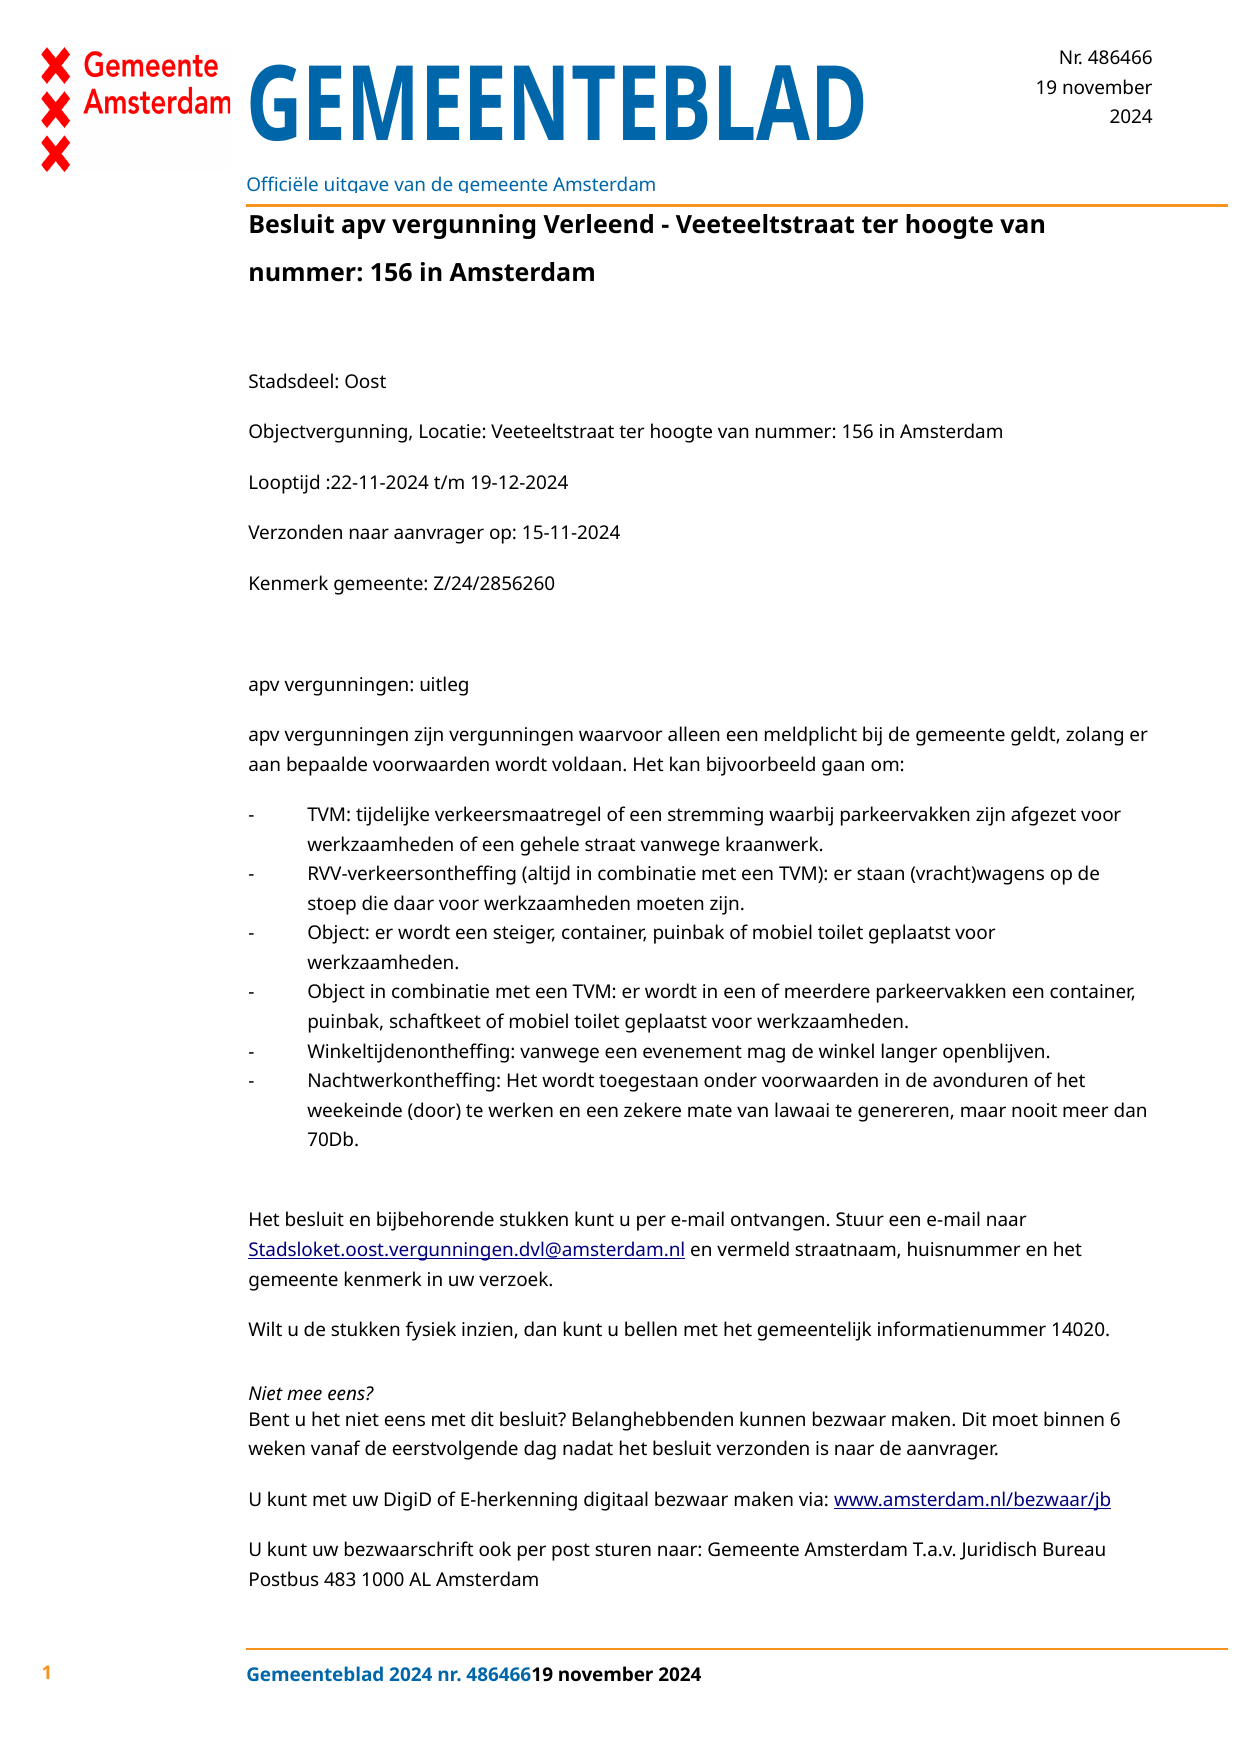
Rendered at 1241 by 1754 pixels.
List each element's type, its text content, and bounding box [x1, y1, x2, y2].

text Wilt u de stukken fysiek inzien, dan kunt u bellen met het gemeentelijk informatienummer 14020. [248, 1316, 1152, 1342]
text Objectvergunning, Locatie: Veeteeltstraat ter hoogte van nummer: 156 in Amsterdam [248, 419, 1152, 444]
list Object in combinatie met een TVM: er wordt in een of meerdere parkeervakken een container, puinbak, schaftkeet of mobiel toilet geplaatst voor werkzaamheden. [248, 979, 1152, 1034]
list Object: er wordt een steiger, container, puinbak of mobiel toilet geplaatst voor werkzaamheden. [248, 919, 1152, 975]
list Winkeltijdenontheffing: vanwege een evenement mag de winkel langer openblijven. [248, 1038, 1152, 1064]
text Stadsdeel: Oost [248, 368, 1152, 394]
text Het besluit en bijbehorende stukken kunt u per e-mail ontvangen. Stuur een e-mail naar Stadsloket.oost.vergunningen.dvl@amsterdam.nl en vermeld straatnaam, huisnummer en het gemeente kenmerk in uw verzoek. [248, 1207, 1152, 1292]
text Kenmerk gemeente: Z/24/2856260 [248, 570, 1152, 596]
text apv vergunningen zijn vergunningen waarvoor alleen een meldplicht bij de gemeente geldt, zolang er aan bepaalde voorwaarden wordt voldaan. Het kan bijvoorbeeld gaan om: [248, 721, 1152, 777]
text Besluit apv vergunning Verleend - Veeteeltstraat ter hoogte van nummer: 156 in Amsterdam [248, 207, 1152, 288]
list RVV-verkeersontheffing (altijd in combinatie met een TVM): er staan (vracht)wagens op de stoep die daar voor werkzaamheden moeten zijn. [248, 860, 1152, 916]
text Bent u het niet eens met dit besluit? Belanghebbenden kunnen bezwaar maken. Dit moet binnen 6 weken vanaf de eerstvolgende dag nadat het besluit verzonden is naar de aanvrager. [248, 1406, 1152, 1461]
list TVM: tijdelijke verkeersmaatregel of een stremming waarbij parkeervakken zijn afgezet voor werkzaamheden of een gehele straat vanwege kraanwerk. [248, 801, 1152, 857]
text U kunt uw bezwaarschrift ook per post sturen naar: Gemeente Amsterdam T.a.v. Juridisch Bureau Postbus 483 1000 AL Amsterdam [248, 1536, 1152, 1592]
text U kunt met uw DigiD of E-herkenning digitaal bezwaar maken via: www.amsterdam.nl/bezwaar/jb [248, 1486, 1152, 1512]
text apv vergunningen: uitleg [248, 671, 1152, 697]
text Looptijd :22-11-2024 t/m 19-12-2024 [248, 469, 1152, 495]
text Niet mee eens? [248, 1380, 1152, 1406]
text Verzonden naar aanvrager op: 15-11-2024 [248, 519, 1152, 545]
picture [41, 47, 231, 172]
list Nachtwerkontheffing: Het wordt toegestaan onder voorwaarden in de avonduren of het weekeinde (door) te werken en een zekere mate van lawaai te genereren, maar nooit meer dan 70Db. [248, 1067, 1152, 1152]
